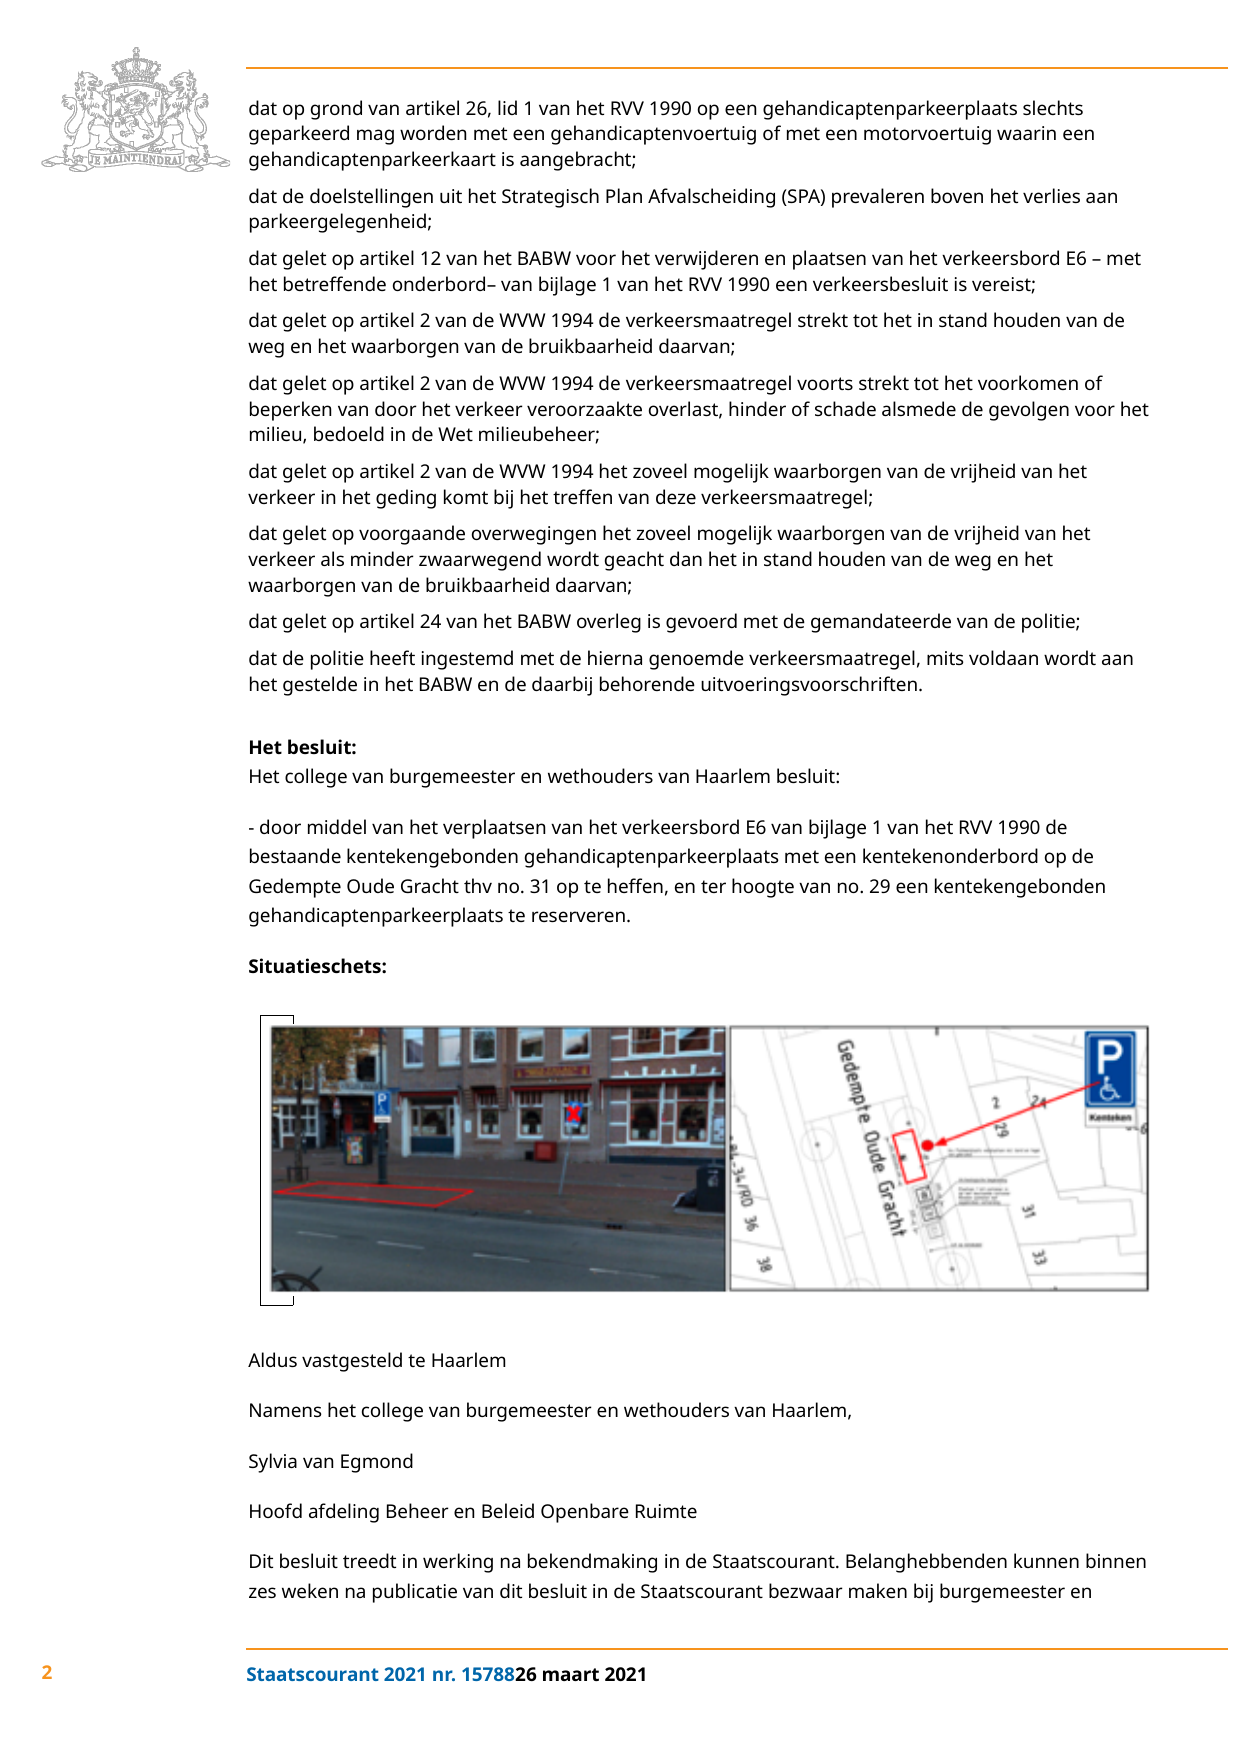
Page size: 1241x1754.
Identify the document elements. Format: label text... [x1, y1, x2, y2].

text dat gelet op voorgaande overwegingen het zoveel mogelijk waarborgen van de vrijheid van het verkeer als minder zwaarwegend wordt geacht dan het in stand houden van de weg en het waarborgen van de bruikbaarheid daarvan; [248, 521, 1152, 598]
text dat gelet op artikel 12 van het BABW voor het verwijderen en plaatsen van het verkeersbord E6 – met het betreffende onderbord– van bijlage 1 van het RVV 1990 een verkeersbesluit is vereist; [248, 245, 1152, 297]
text dat de politie heeft ingestemd met de hierna genoemde verkeersmaatregel, mits voldaan wordt aan het gestelde in het BABW en de daarbij behorende uitvoeringsvoorschriften. [248, 645, 1152, 697]
text dat gelet op artikel 2 van de WVW 1994 de verkeersmaatregel voorts strekt tot het voorkomen of beperken van door het verkeer veroorzaakte overlast, hinder of schade alsmede de gevolgen voor het milieu, bedoeld in de Wet milieubeheer; [248, 370, 1152, 447]
text dat de doelstellingen uit het Strategisch Plan Afvalscheiding (SPA) prevaleren boven het verlies aan parkeergelegenheid; [248, 183, 1152, 234]
text dat op grond van artikel 26, lid 1 van het RVV 1990 op een gehandicaptenparkeerplaats slechts geparkeerd mag worden met een gehandicaptenvoertuig of met een motorvoertuig waarin een gehandicaptenparkeerkaart is aangebracht; [248, 95, 1152, 172]
text Situatieschets: [248, 953, 1152, 979]
text dat gelet op artikel 2 van de WVW 1994 het zoveel mogelijk waarborgen van de vrijheid van het verkeer in het geding komt bij het treffen van deze verkeersmaatregel; [248, 458, 1152, 510]
text Dit besluit treedt in werking na bekendmaking in de Staatscourant. Belanghebbenden kunnen binnen zes weken na publicatie van dit besluit in de Staatscourant bezwaar maken bij burgemeester en [248, 1549, 1152, 1604]
text Sylvia van Egmond [248, 1448, 1152, 1474]
text Het college van burgemeester en wethouders van Haarlem besluit: [248, 763, 1152, 789]
text dat gelet op artikel 2 van de WVW 1994 de verkeersmaatregel strekt tot het in stand houden van de weg en het waarborgen van de bruikbaarheid daarvan; [248, 308, 1152, 359]
text dat gelet op artikel 24 van het BABW overleg is gevoerd met de gemandateerde van de politie; [248, 609, 1152, 634]
picture [41, 47, 231, 172]
text Namens het college van burgemeester en wethouders van Haarlem, [248, 1397, 1152, 1423]
picture [268, 1024, 1155, 1296]
text Aldus vastgesteld te Haarlem [248, 1347, 1152, 1373]
text - door middel van het verplaatsen van het verkeersbord E6 van bijlage 1 van het RVV 1990 de bestaande kentekengebonden gehandicaptenparkeerplaats met een kentekenonderbord op de Gedempte Oude Gracht thv no. 31 op te heffen, en ter hoogte van no. 29 een kentekengebonden gehandicaptenparkeerplaats te reserveren. [248, 814, 1152, 928]
text Het besluit: [248, 734, 1152, 759]
text Hoofd afdeling Beheer en Beleid Openbare Ruimte [248, 1498, 1152, 1524]
